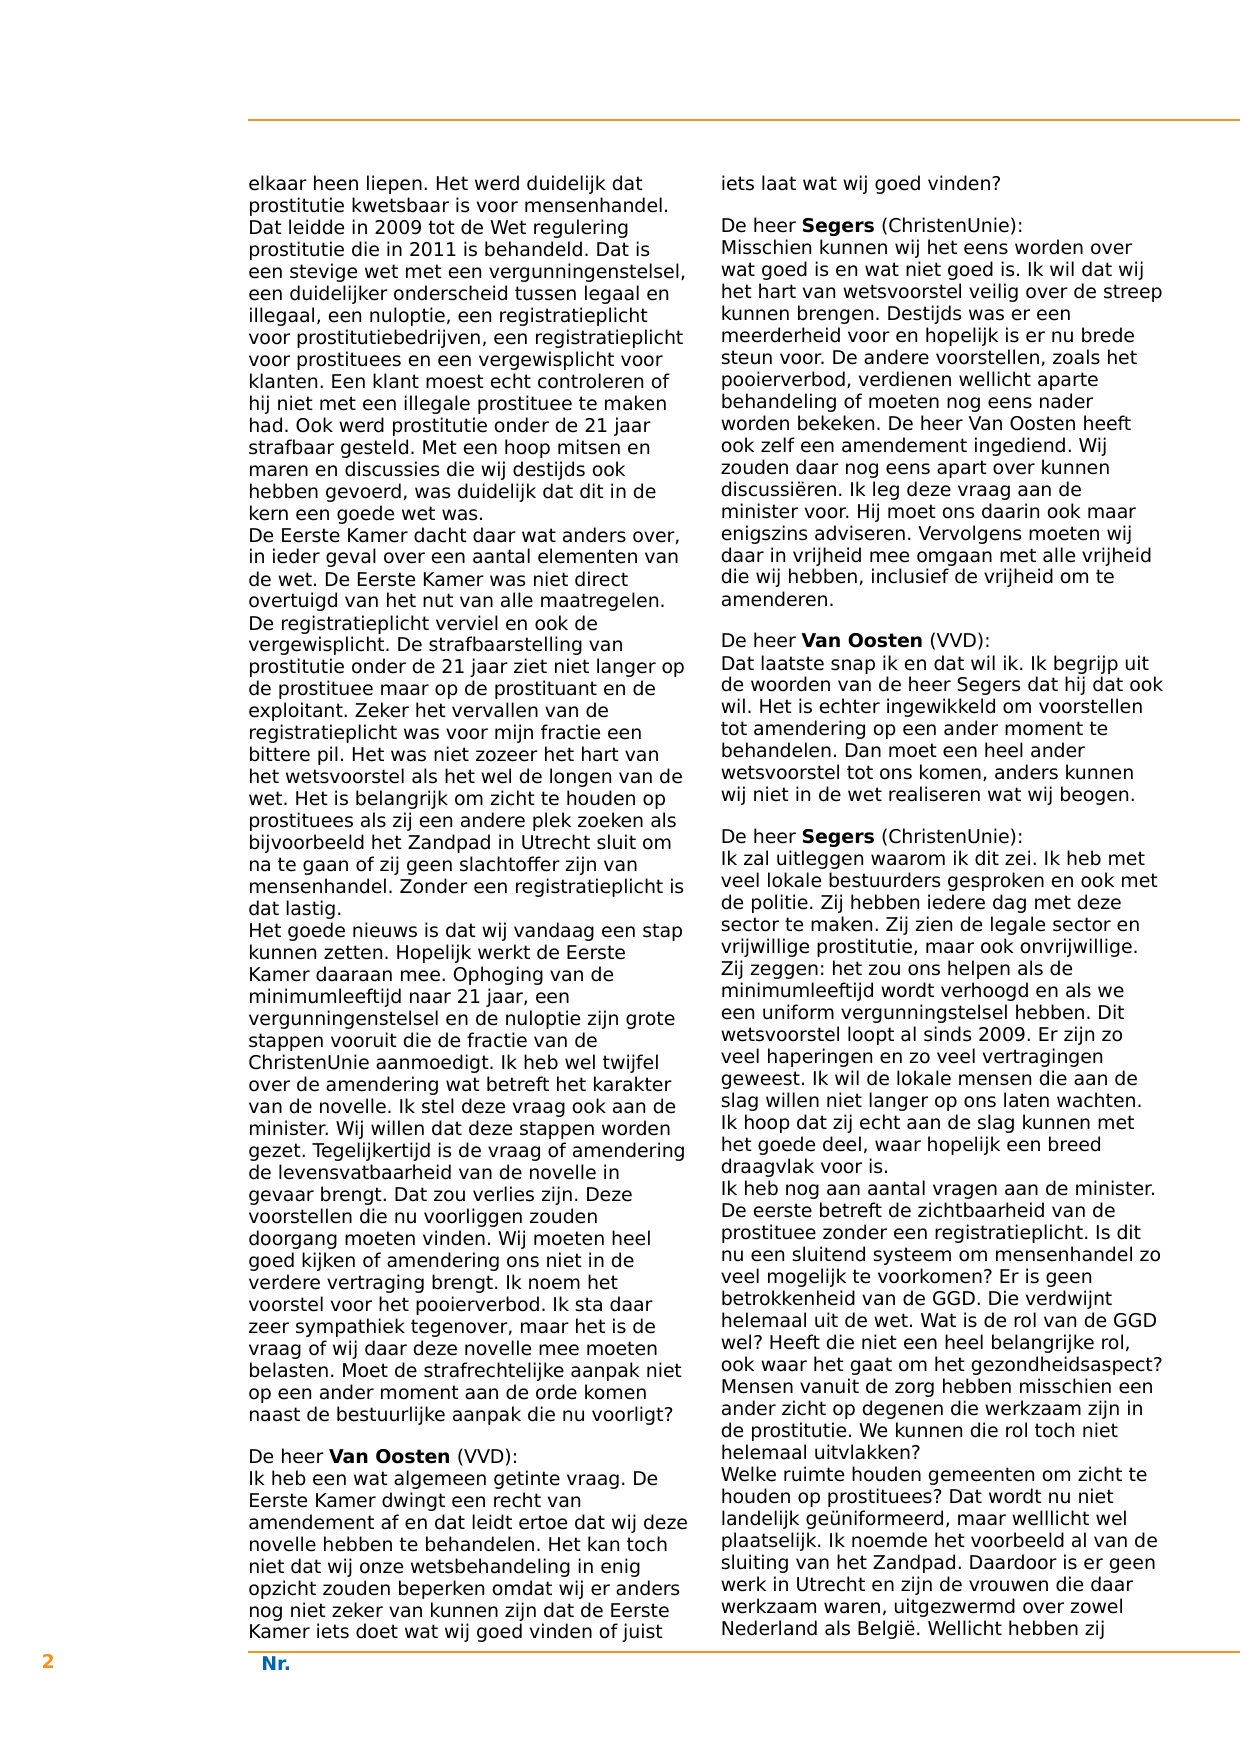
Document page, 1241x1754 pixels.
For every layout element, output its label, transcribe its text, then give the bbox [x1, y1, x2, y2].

text De heer Segers (ChristenUnie): [721, 826, 1163, 848]
text Het goede nieuws is dat wij vandaag een stap kunnen zetten. Hopelijk werkt de Eerste Kamer daaraan mee. Ophoging van de minimumleeftijd naar 21 jaar, een vergunningenstelsel en de nuloptie zijn grote stappen vooruit die de fractie van de ChristenUnie aanmoedigt. Ik heb wel twijfel over de amendering wat betreft het karakter van de novelle. Ik stel deze vraag ook aan de minister. Wij willen dat deze stappen worden gezet. Tegelijkertijd is de vraag of amendering de levensvatbaarheid van de novelle in gevaar brengt. Dat zou verlies zijn. Deze voorstellen die nu voorliggen zouden doorgang moeten vinden. Wij moeten heel goed kijken of amendering ons niet in de verdere vertraging brengt. Ik noem het voorstel voor het pooierverbod. Ik sta daar zeer sympathiek tegenover, maar het is de vraag of wij daar deze novelle mee moeten belasten. Moet de strafrechtelijke aanpak niet op een ander moment aan de orde komen naast de bestuurlijke aanpak die nu voorligt? [248, 920, 691, 1426]
text Misschien kunnen wij het eens worden over wat goed is en wat niet goed is. Ik wil dat wij het hart van wetsvoorstel veilig over de streep kunnen brengen. Destijds was er een meerderheid voor en hopelijk is er nu brede steun voor. De andere voorstellen, zoals het pooierverbod, verdienen wellicht aparte behandeling of moeten nog eens nader worden bekeken. De heer Van Oosten heeft ook zelf een amendement ingediend. Wij zouden daar nog eens apart over kunnen discussiëren. Ik leg deze vraag aan de minister voor. Hij moet ons daarin ook maar enigszins adviseren. Vervolgens moeten wij daar in vrijheid mee omgaan met alle vrijheid die wij hebben, inclusief de vrijheid om te amenderen. [721, 237, 1163, 610]
text iets laat wat wij goed vinden? [721, 173, 1163, 195]
text Ik heb nog aan aantal vragen aan de minister. De eerste betreft de zichtbaarheid van de prostituee zonder een registratieplicht. Is dit nu een sluitend systeem om mensenhandel zo veel mogelijk te voorkomen? Er is geen betrokkenheid van de GGD. Die verdwijnt helemaal uit de wet. Wat is de rol van de GGD wel? Heeft die niet een heel belangrijke rol, ook waar het gaat om het gezondheidsaspect? Mensen vanuit de zorg hebben misschien een ander zicht op degenen die werkzaam zijn in de prostitutie. We kunnen die rol toch niet helemaal uitvlakken? [721, 1178, 1163, 1464]
text De heer Van Oosten (VVD): [248, 1446, 691, 1468]
text Welke ruimte houden gemeenten om zicht te houden op prostituees? Dat wordt nu niet landelijk geüniformeerd, maar welllicht wel plaatselijk. Ik noemde het voorbeeld al van de sluiting van het Zandpad. Daardoor is er geen werk in Utrecht en zijn de vrouwen die daar werkzaam waren, uitgezwermd over zowel Nederland als België. Wellicht hebben zij [721, 1464, 1163, 1639]
text Ik heb een wat algemeen getinte vraag. De Eerste Kamer dwingt een recht van amendement af en dat leidt ertoe dat wij deze novelle hebben te behandelen. Het kan toch niet dat wij onze wetsbehandeling in enig opzicht zouden beperken omdat wij er anders nog niet zeker van kunnen zijn dat de Eerste Kamer iets doet wat wij goed vinden of juist [248, 1468, 691, 1643]
text De heer Van Oosten (VVD): [721, 630, 1163, 652]
text Ik zal uitleggen waarom ik dit zei. Ik heb met veel lokale bestuurders gesproken en ook met de politie. Zij hebben iedere dag met deze sector te maken. Zij zien de legale sector en vrijwillige prostitutie, maar ook onvrijwillige. Zij zeggen: het zou ons helpen als de minimumleeftijd wordt verhoogd en als we een uniform vergunningstelsel hebben. Dit wetsvoorstel loopt al sinds 2009. Er zijn zo veel haperingen en zo veel vertragingen geweest. Ik wil de lokale mensen die aan de slag willen niet langer op ons laten wachten. Ik hoop dat zij echt aan de slag kunnen met het goede deel, waar hopelijk een breed draagvlak voor is. [721, 848, 1163, 1178]
text Dat laatste snap ik en dat wil ik. Ik begrijp uit de woorden van de heer Segers dat hij dat ook wil. Het is echter ingewikkeld om voorstellen tot amendering op een ander moment te behandelen. Dan moet een heel ander wetsvoorstel tot ons komen, anders kunnen wij niet in de wet realiseren wat wij beogen. [721, 652, 1163, 806]
text elkaar heen liepen. Het werd duidelijk dat prostitutie kwetsbaar is voor mensenhandel. Dat leidde in 2009 tot de Wet regulering prostitutie die in 2011 is behandeld. Dat is een stevige wet met een vergunningenstelsel, een duidelijker onderscheid tussen legaal en illegaal, een nuloptie, een registratieplicht voor prostitutiebedrijven, een registratieplicht voor prostituees en een vergewisplicht voor klanten. Een klant moest echt controleren of hij niet met een illegale prostituee te maken had. Ook werd prostitutie onder de 21 jaar strafbaar gesteld. Met een hoop mitsen en maren en discussies die wij destijds ook hebben gevoerd, was duidelijk dat dit in de kern een goede wet was. [248, 173, 691, 524]
text De Eerste Kamer dacht daar wat anders over, in ieder geval over een aantal elementen van de wet. De Eerste Kamer was niet direct overtuigd van het nut van alle maatregelen. De registratieplicht verviel en ook de vergewisplicht. De strafbaarstelling van prostitutie onder de 21 jaar ziet niet langer op de prostituee maar op de prostituant en de exploitant. Zeker het vervallen van de registratieplicht was voor mijn fractie een bittere pil. Het was niet zozeer het hart van het wetsvoorstel als het wel de longen van de wet. Het is belangrijk om zicht te houden op prostituees als zij een andere plek zoeken als bijvoorbeeld het Zandpad in Utrecht sluit om na te gaan of zij geen slachtoffer zijn van mensenhandel. Zonder een registratieplicht is dat lastig. [248, 524, 691, 920]
text De heer Segers (ChristenUnie): [721, 215, 1163, 237]
